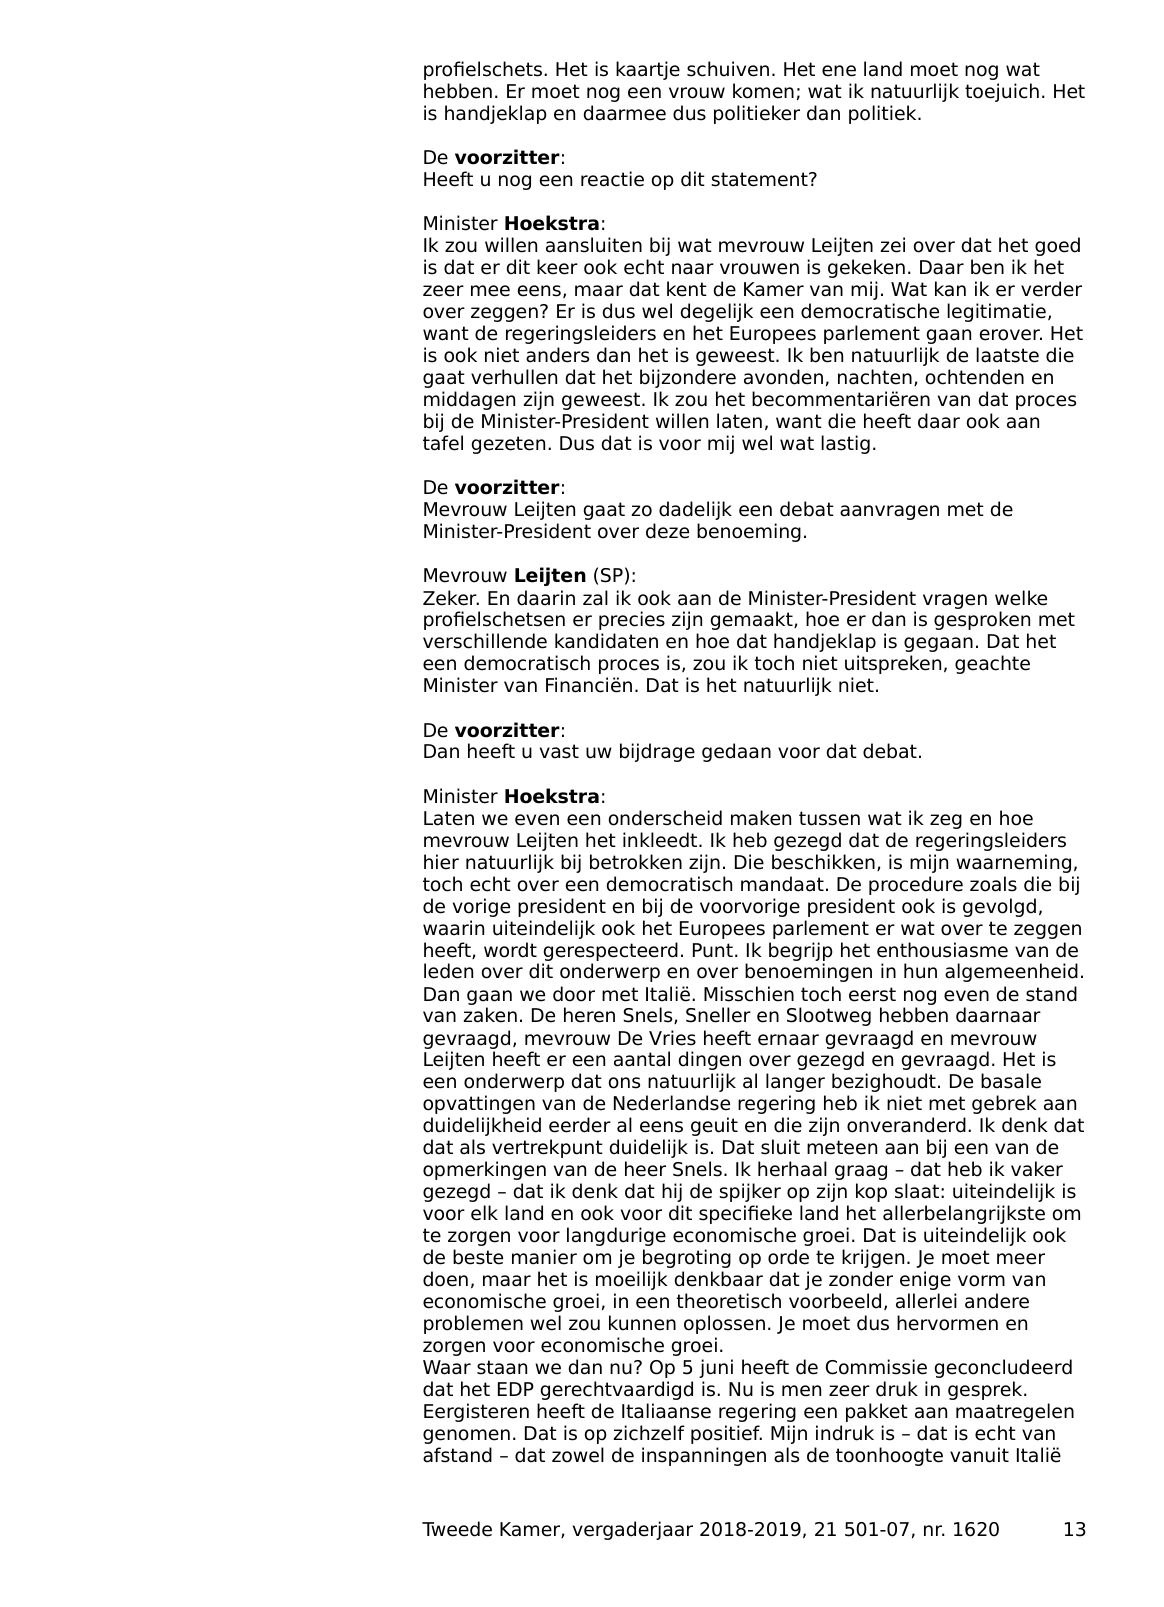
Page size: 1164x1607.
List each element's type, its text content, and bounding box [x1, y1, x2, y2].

text Laten we even een onderscheid maken tussen wat ik zeg en hoe mevrouw Leijten het inkleedt. Ik heb gezegd dat de regeringsleiders hier natuurlijk bij betrokken zijn. Die beschikken, is mijn waarneming, toch echt over een democratisch mandaat. De procedure zoals die bij de vorige president en bij de voorvorige president ook is gevolgd, waarin uiteindelijk ook het Europees parlement er wat over te zeggen heeft, wordt gerespecteerd. Punt. Ik begrijp het enthousiasme van de leden over dit onderwerp en over benoemingen in hun algemeenheid. [422, 808, 1087, 983]
text Dan heeft u vast uw bijdrage gedaan voor dat debat. [422, 741, 1087, 763]
text profielschets. Het is kaartje schuiven. Het ene land moet nog wat hebben. Er moet nog een vrouw komen; wat ik natuurlijk toejuich. Het is handjeklap en daarmee dus politieker dan politiek. [422, 59, 1087, 125]
text Dan gaan we door met Italië. Misschien toch eerst nog even de stand van zaken. De heren Snels, Sneller en Slootweg hebben daarnaar gevraagd, mevrouw De Vries heeft ernaar gevraagd en mevrouw Leijten heeft er een aantal dingen over gezegd en gevraagd. Het is een onderwerp dat ons natuurlijk al langer bezighoudt. De basale opvattingen van de Nederlandse regering heb ik niet met gebrek aan duidelijkheid eerder al eens geuit en die zijn onveranderd. Ik denk dat dat als vertrekpunt duidelijk is. Dat sluit meteen aan bij een van de opmerkingen van de heer Snels. Ik herhaal graag – dat heb ik vaker gezegd – dat ik denk dat hij de spijker op zijn kop slaat: uiteindelijk is voor elk land en ook voor dit specifieke land het allerbelangrijkste om te zorgen voor langdurige economische groei. Dat is uiteindelijk ook de beste manier om je begroting op orde te krijgen. Je moet meer doen, maar het is moeilijk denkbaar dat je zonder enige vorm van economische groei, in een theoretisch voorbeeld, allerlei andere problemen wel zou kunnen oplossen. Je moet dus hervormen en zorgen voor economische groei. [422, 983, 1087, 1357]
text Heeft u nog een reactie op dit statement? [422, 169, 1087, 191]
text Mevrouw Leijten (SP): [422, 565, 1087, 587]
text De voorzitter: [422, 477, 1087, 499]
text Minister Hoekstra: [422, 213, 1087, 235]
text Zeker. En daarin zal ik ook aan de Minister-President vragen welke profielschetsen er precies zijn gemaakt, hoe er dan is gesproken met verschillende kandidaten en hoe dat handjeklap is gegaan. Dat het een democratisch proces is, zou ik toch niet uitspreken, geachte Minister van Financiën. Dat is het natuurlijk niet. [422, 587, 1087, 697]
text Minister Hoekstra: [422, 786, 1087, 808]
text Waar staan we dan nu? Op 5 juni heeft de Commissie geconcludeerd dat het EDP gerechtvaardigd is. Nu is men zeer druk in gesprek. Eergisteren heeft de Italiaanse regering een pakket aan maatregelen genomen. Dat is op zichzelf positief. Mijn indruk is – dat is echt van afstand – dat zowel de inspanningen als de toonhoogte vanuit Italië [422, 1357, 1087, 1467]
text De voorzitter: [422, 719, 1087, 741]
text De voorzitter: [422, 147, 1087, 169]
text Ik zou willen aansluiten bij wat mevrouw Leijten zei over dat het goed is dat er dit keer ook echt naar vrouwen is gekeken. Daar ben ik het zeer mee eens, maar dat kent de Kamer van mij. Wat kan ik er verder over zeggen? Er is dus wel degelijk een democratische legitimatie, want de regeringsleiders en het Europees parlement gaan erover. Het is ook niet anders dan het is geweest. Ik ben natuurlijk de laatste die gaat verhullen dat het bijzondere avonden, nachten, ochtenden en middagen zijn geweest. Ik zou het becommentariëren van dat proces bij de Minister-President willen laten, want die heeft daar ook aan tafel gezeten. Dus dat is voor mij wel wat lastig. [422, 235, 1087, 455]
text Mevrouw Leijten gaat zo dadelijk een debat aanvragen met de Minister-President over deze benoeming. [422, 499, 1087, 543]
